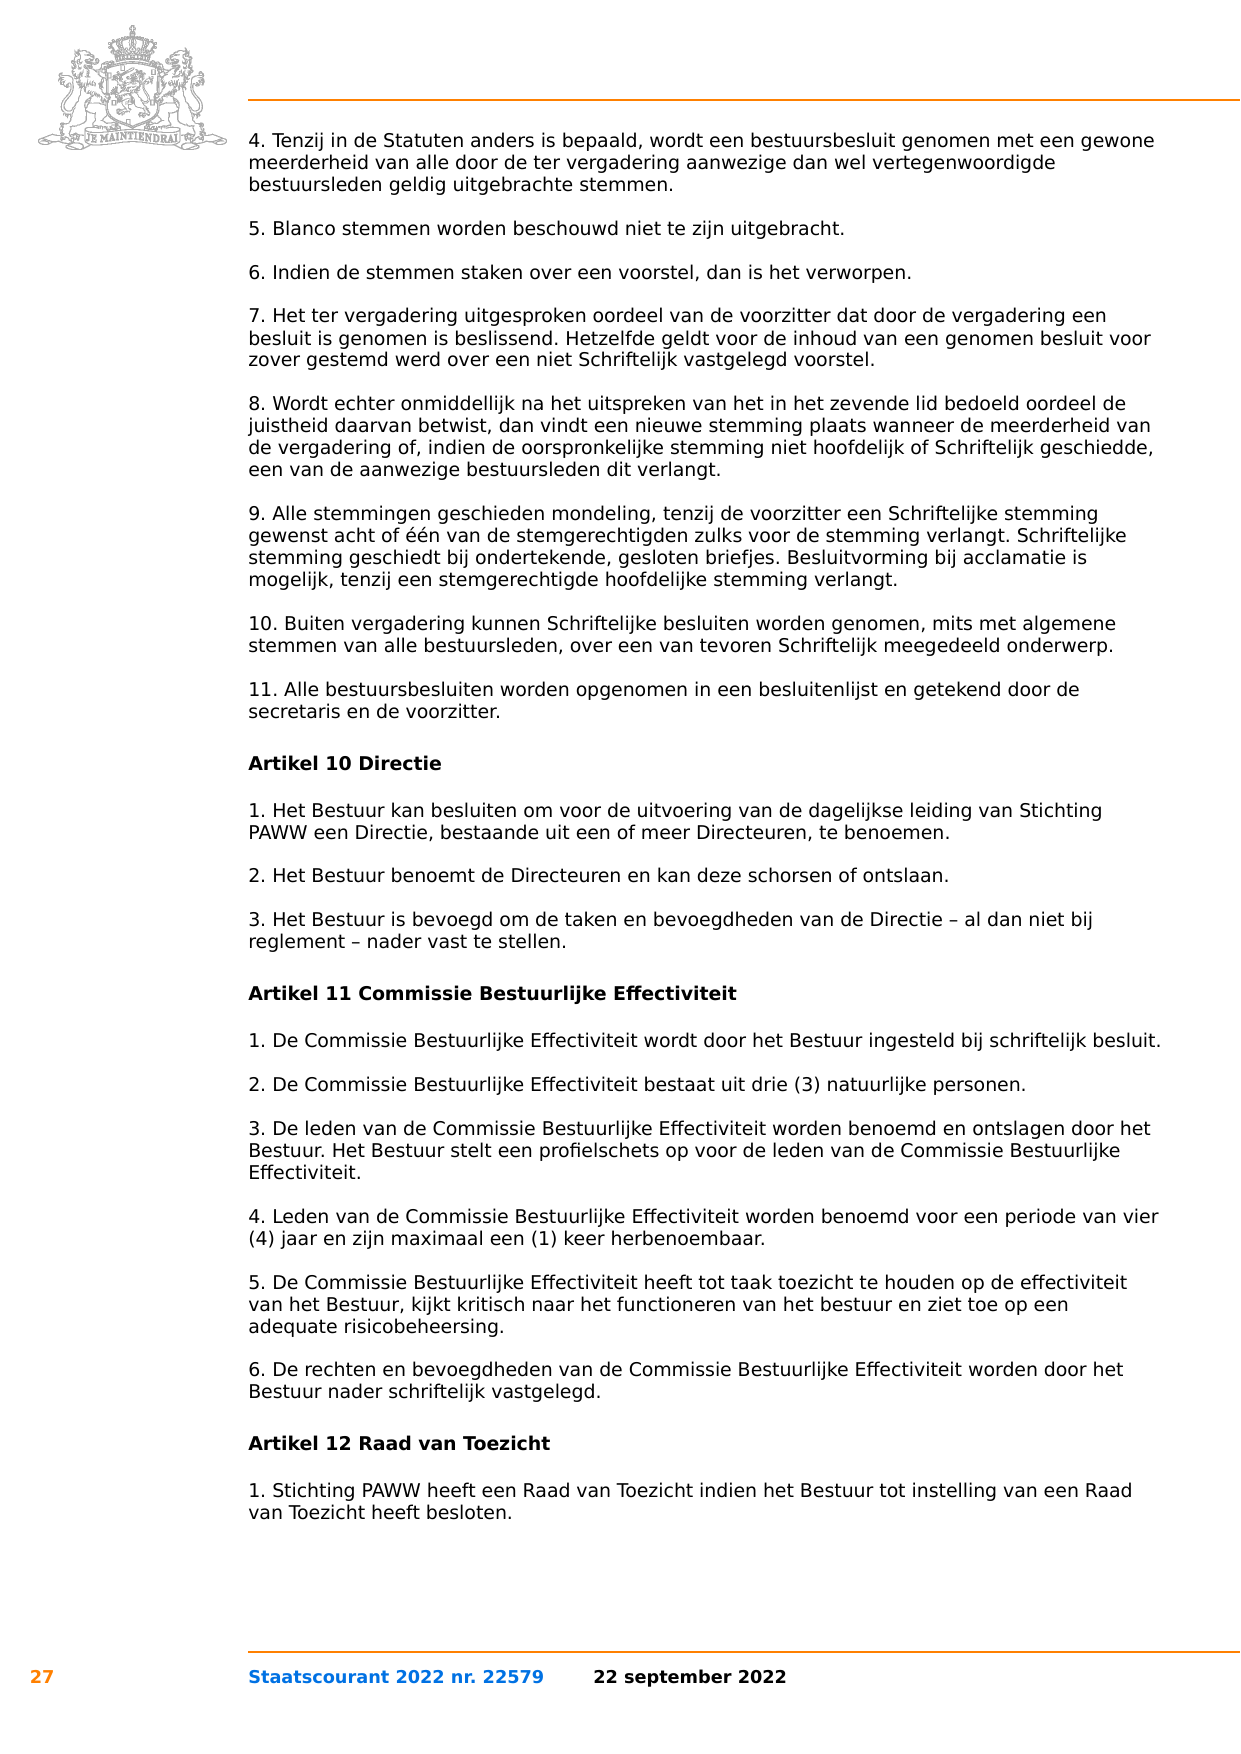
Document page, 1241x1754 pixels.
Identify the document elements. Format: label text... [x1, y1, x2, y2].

text 4. Tenzij in de Statuten anders is bepaald, wordt een bestuursbesluit genomen met een gewone meerderheid van alle door de ter vergadering aanwezige dan wel vertegenwoordigde bestuursleden geldig uitgebrachte stemmen. [248, 130, 1163, 196]
text 1. De Commissie Bestuurlijke Effectiviteit wordt door het Bestuur ingesteld bij schriftelijk besluit. [248, 1030, 1163, 1052]
text 5. De Commissie Bestuurlijke Effectiviteit heeft tot taak toezicht te houden op de effectiviteit van het Bestuur, kijkt kritisch naar het functioneren van het bestuur en ziet toe op een adequate risicobeheersing. [248, 1272, 1163, 1337]
text 2. Het Bestuur benoemt de Directeuren en kan deze schorsen of ontslaan. [248, 865, 1163, 887]
text 11. Alle bestuursbesluiten worden opgenomen in een besluitenlijst en getekend door de secretaris en de voorzitter. [248, 679, 1163, 723]
subtitle Artikel 12 Raad van Toezicht [248, 1433, 1163, 1455]
picture [38, 25, 227, 150]
text 10. Buiten vergadering kunnen Schriftelijke besluiten worden genomen, mits met algemene stemmen van alle bestuursleden, over een van tevoren Schriftelijk meegedeeld onderwerp. [248, 613, 1163, 657]
text 5. Blanco stemmen worden beschouwd niet te zijn uitgebracht. [248, 218, 1163, 240]
subtitle Artikel 11 Commissie Bestuurlijke Effectiviteit [248, 983, 1163, 1005]
text 2. De Commissie Bestuurlijke Effectiviteit bestaat uit drie (3) natuurlijke personen. [248, 1074, 1163, 1096]
text 3. De leden van de Commissie Bestuurlijke Effectiviteit worden benoemd en ontslagen door het Bestuur. Het Bestuur stelt een profielschets op voor de leden van de Commissie Bestuurlijke Effectiviteit. [248, 1118, 1163, 1184]
text 3. Het Bestuur is bevoegd om de taken en bevoegdheden van de Directie – al dan niet bij reglement – nader vast te stellen. [248, 909, 1163, 953]
subtitle Artikel 10 Directie [248, 753, 1163, 774]
text 6. De rechten en bevoegdheden van de Commissie Bestuurlijke Effectiviteit worden door het Bestuur nader schriftelijk vastgelegd. [248, 1359, 1163, 1403]
text 1. Het Bestuur kan besluiten om voor de uitvoering van de dagelijkse leiding van Stichting PAWW een Directie, bestaande uit een of meer Directeuren, te benoemen. [248, 799, 1163, 843]
text 4. Leden van de Commissie Bestuurlijke Effectiviteit worden benoemd voor een periode van vier (4) jaar en zijn maximaal een (1) keer herbenoembaar. [248, 1206, 1163, 1250]
text 1. Stichting PAWW heeft een Raad van Toezicht indien het Bestuur tot instelling van een Raad van Toezicht heeft besloten. [248, 1480, 1163, 1524]
text 9. Alle stemmingen geschieden mondeling, tenzij de voorzitter een Schriftelijke stemming gewenst acht of één van de stemgerechtigden zulks voor de stemming verlangt. Schriftelijke stemming geschiedt bij ondertekende, gesloten briefjes. Besluitvorming bij acclamatie is mogelijk, tenzij een stemgerechtigde hoofdelijke stemming verlangt. [248, 503, 1163, 591]
text 8. Wordt echter onmiddellijk na het uitspreken van het in het zevende lid bedoeld oordeel de juistheid daarvan betwist, dan vindt een nieuwe stemming plaats wanneer de meerderheid van de vergadering of, indien de oorspronkelijke stemming niet hoofdelijk of Schriftelijk geschiedde, een van de aanwezige bestuursleden dit verlangt. [248, 393, 1163, 481]
text 7. Het ter vergadering uitgesproken oordeel van de voorzitter dat door de vergadering een besluit is genomen is beslissend. Hetzelfde geldt voor de inhoud van een genomen besluit voor zover gestemd werd over een niet Schriftelijk vastgelegd voorstel. [248, 305, 1163, 371]
text 6. Indien de stemmen staken over een voorstel, dan is het verworpen. [248, 262, 1163, 283]
